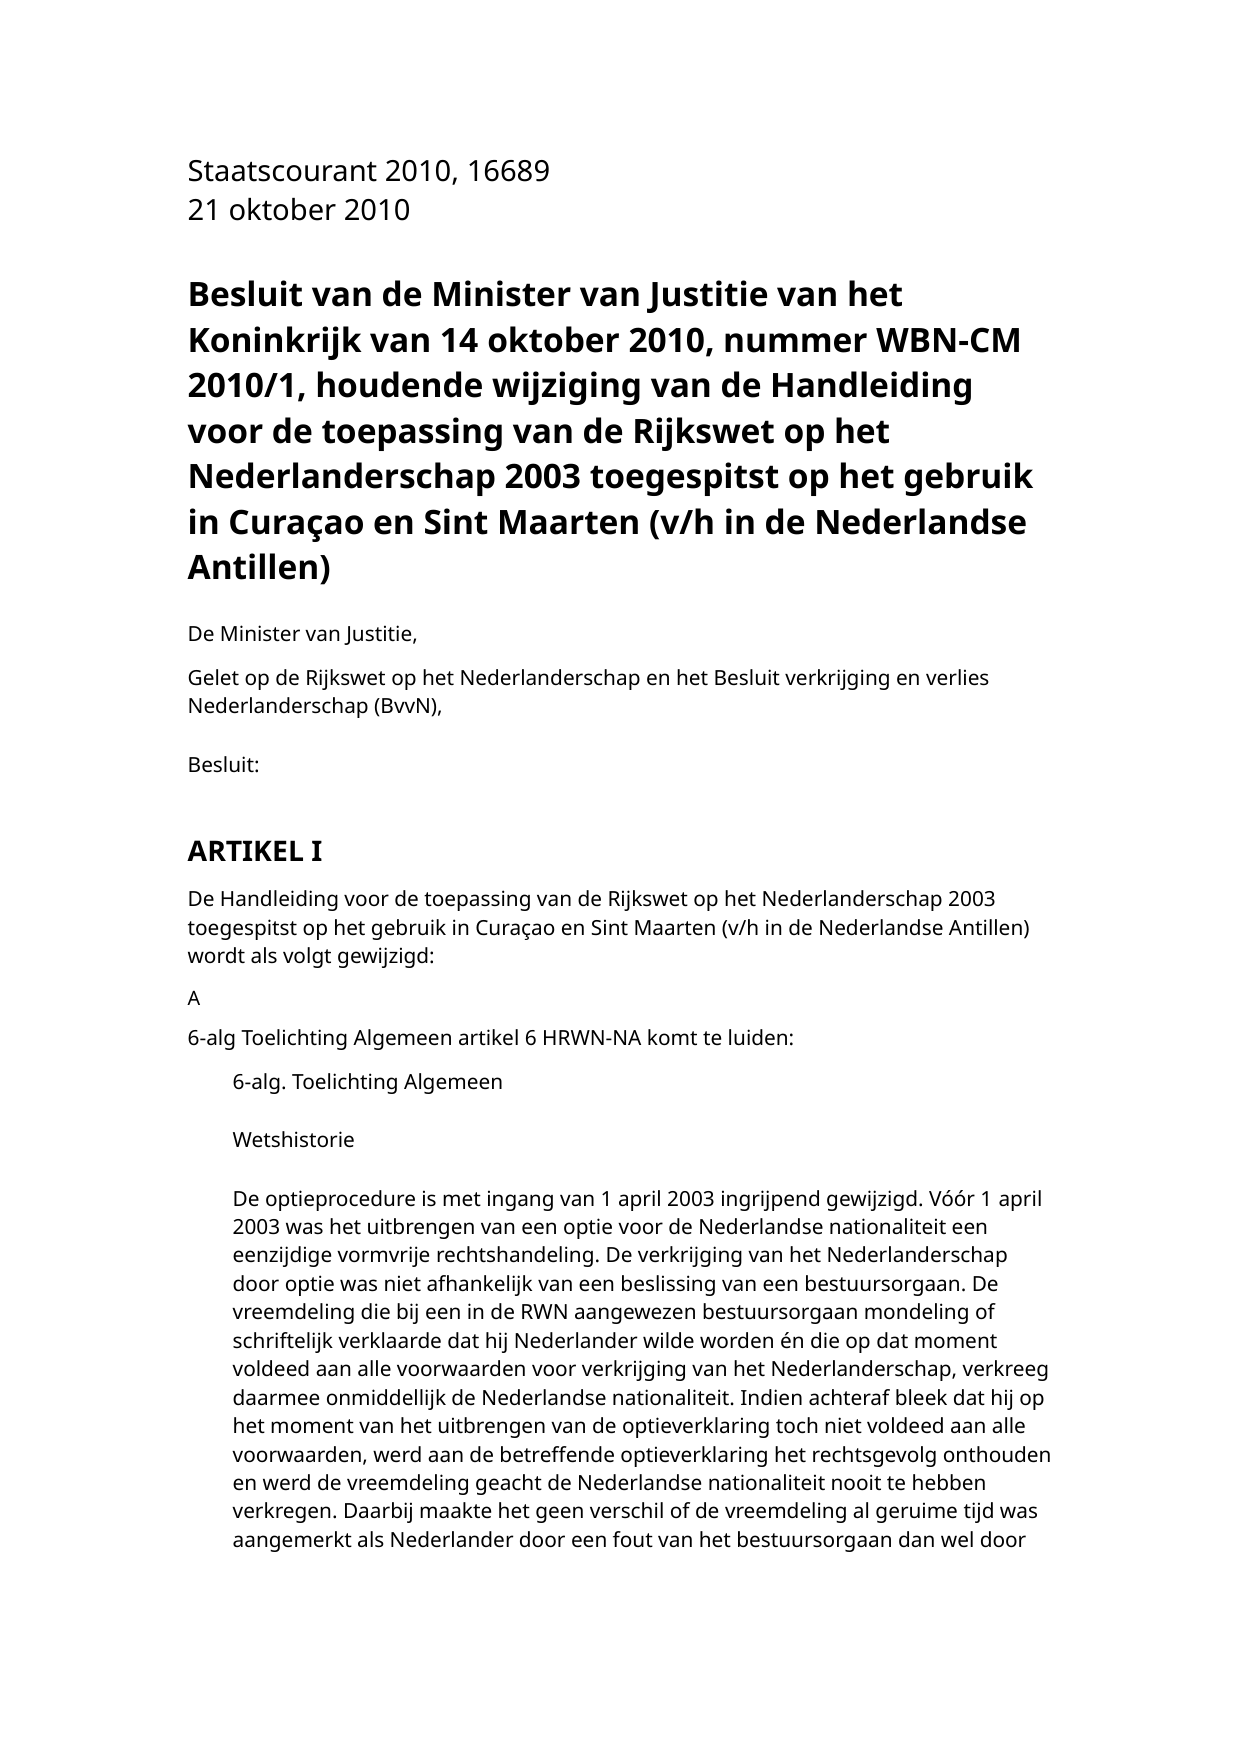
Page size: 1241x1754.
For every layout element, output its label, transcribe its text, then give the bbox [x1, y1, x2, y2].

text De Handleiding voor de toepassing van de Rijkswet op het Nederlanderschap 2003 toegespitst op het gebruik in Curaçao en Sint Maarten (v/h in de Nederlandse Antillen) wordt als volgt gewijzigd: [187, 884, 1053, 970]
subtitle Wetshistorie [232, 1125, 1053, 1154]
text De Minister van Justitie, [187, 619, 1053, 648]
text A [187, 985, 1053, 1012]
subtitle Besluit van de Minister van Justitie van het Koninkrijk van 14 oktober 2010, nummer WBN-CM 2010/1, houdende wijziging van de Handleiding voor de toepassing van de Rijkswet op het Nederlanderschap 2003 toegespitst op het gebruik in Curaçao en Sint Maarten (v/h in de Nederlandse Antillen) [187, 271, 1053, 589]
text Gelet op de Rijkswet op het Nederlanderschap en het Besluit verkrijging en verlies Nederlanderschap (BvvN), [187, 663, 1053, 720]
text 6-alg Toelichting Algemeen artikel 6 HRWN-NA komt te luiden: [187, 1023, 1053, 1052]
text 21 oktober 2010 [187, 190, 1053, 229]
text Besluit: [187, 750, 1053, 778]
subtitle 6-alg. Toelichting Algemeen [232, 1067, 1053, 1095]
text Staatscourant 2010, 16689 [187, 150, 1053, 190]
text De optieprocedure is met ingang van 1 april 2003 ingrijpend gewijzigd. Vóór 1 april 2003 was het uitbrengen van een optie voor de Nederlandse nationaliteit een eenzijdige vormvrije rechtshandeling. De verkrijging van het Nederlanderschap door optie was niet afhankelijk van een beslissing van een bestuursorgaan. De vreemdeling die bij een in de RWN aangewezen bestuursorgaan mondeling of schriftelijk verklaarde dat hij Nederlander wilde worden én die op dat moment voldeed aan alle voorwaarden voor verkrijging van het Nederlanderschap, verkreeg daarmee onmiddellijk de Nederlandse nationaliteit. Indien achteraf bleek dat hij op het moment van het uitbrengen van de optieverklaring toch niet voldeed aan alle voorwaarden, werd aan de betreffende optieverklaring het rechtsgevolg onthouden en werd de vreemdeling geacht de Nederlandse nationaliteit nooit te hebben verkregen. Daarbij maakte het geen verschil of de vreemdeling al geruime tijd was aangemerkt als Nederlander door een fout van het bestuursorgaan dan wel door [232, 1184, 1053, 1553]
subtitle ARTIKEL I [187, 831, 1053, 869]
